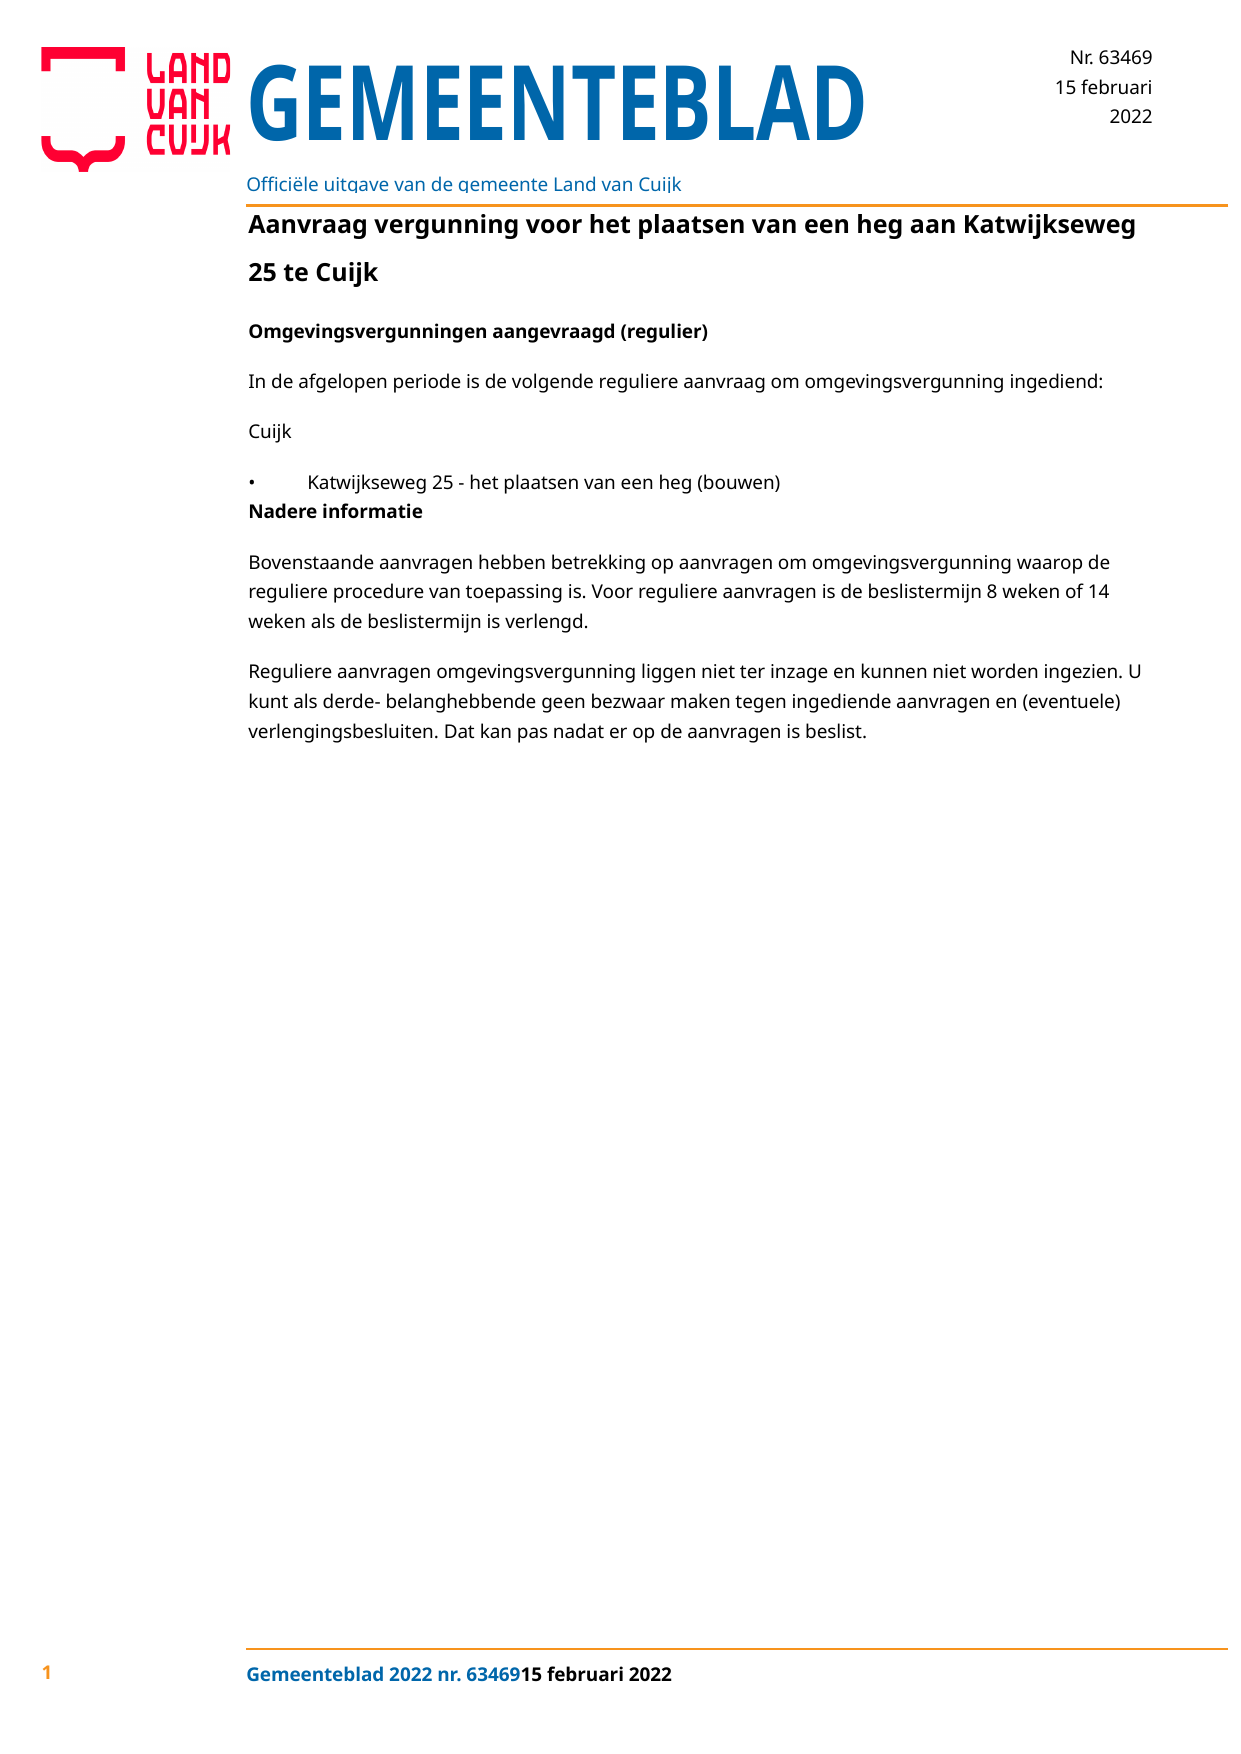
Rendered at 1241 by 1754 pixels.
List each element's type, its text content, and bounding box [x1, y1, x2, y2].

text Reguliere aanvragen omgevingsvergunning liggen niet ter inzage en kunnen niet worden ingezien. U kunt als derde- belanghebbende geen bezwaar maken tegen ingediende aanvragen en (eventuele) verlengingsbesluiten. Dat kan pas nadat er op de aanvragen is beslist. [248, 659, 1152, 744]
text Nadere informatie [248, 499, 1152, 524]
text Aanvraag vergunning voor het plaatsen van een heg aan Katwijkseweg 25 te Cuijk [248, 207, 1152, 288]
text In de afgelopen periode is de volgende reguliere aanvraag om omgevingsvergunning ingediend: [248, 368, 1152, 394]
text Bovenstaande aanvragen hebben betrekking op aanvragen om omgevingsvergunning waarop de reguliere procedure van toepassing is. Voor reguliere aanvragen is de beslistermijn 8 weken of 14 weken als de beslistermijn is verlengd. [248, 549, 1152, 634]
list Katwijkseweg 25 - het plaatsen van een heg (bouwen) [248, 469, 1152, 495]
picture [41, 47, 231, 172]
text Omgevingsvergunningen aangevraagd (regulier) [248, 318, 1152, 344]
text Cuijk [248, 419, 1152, 444]
